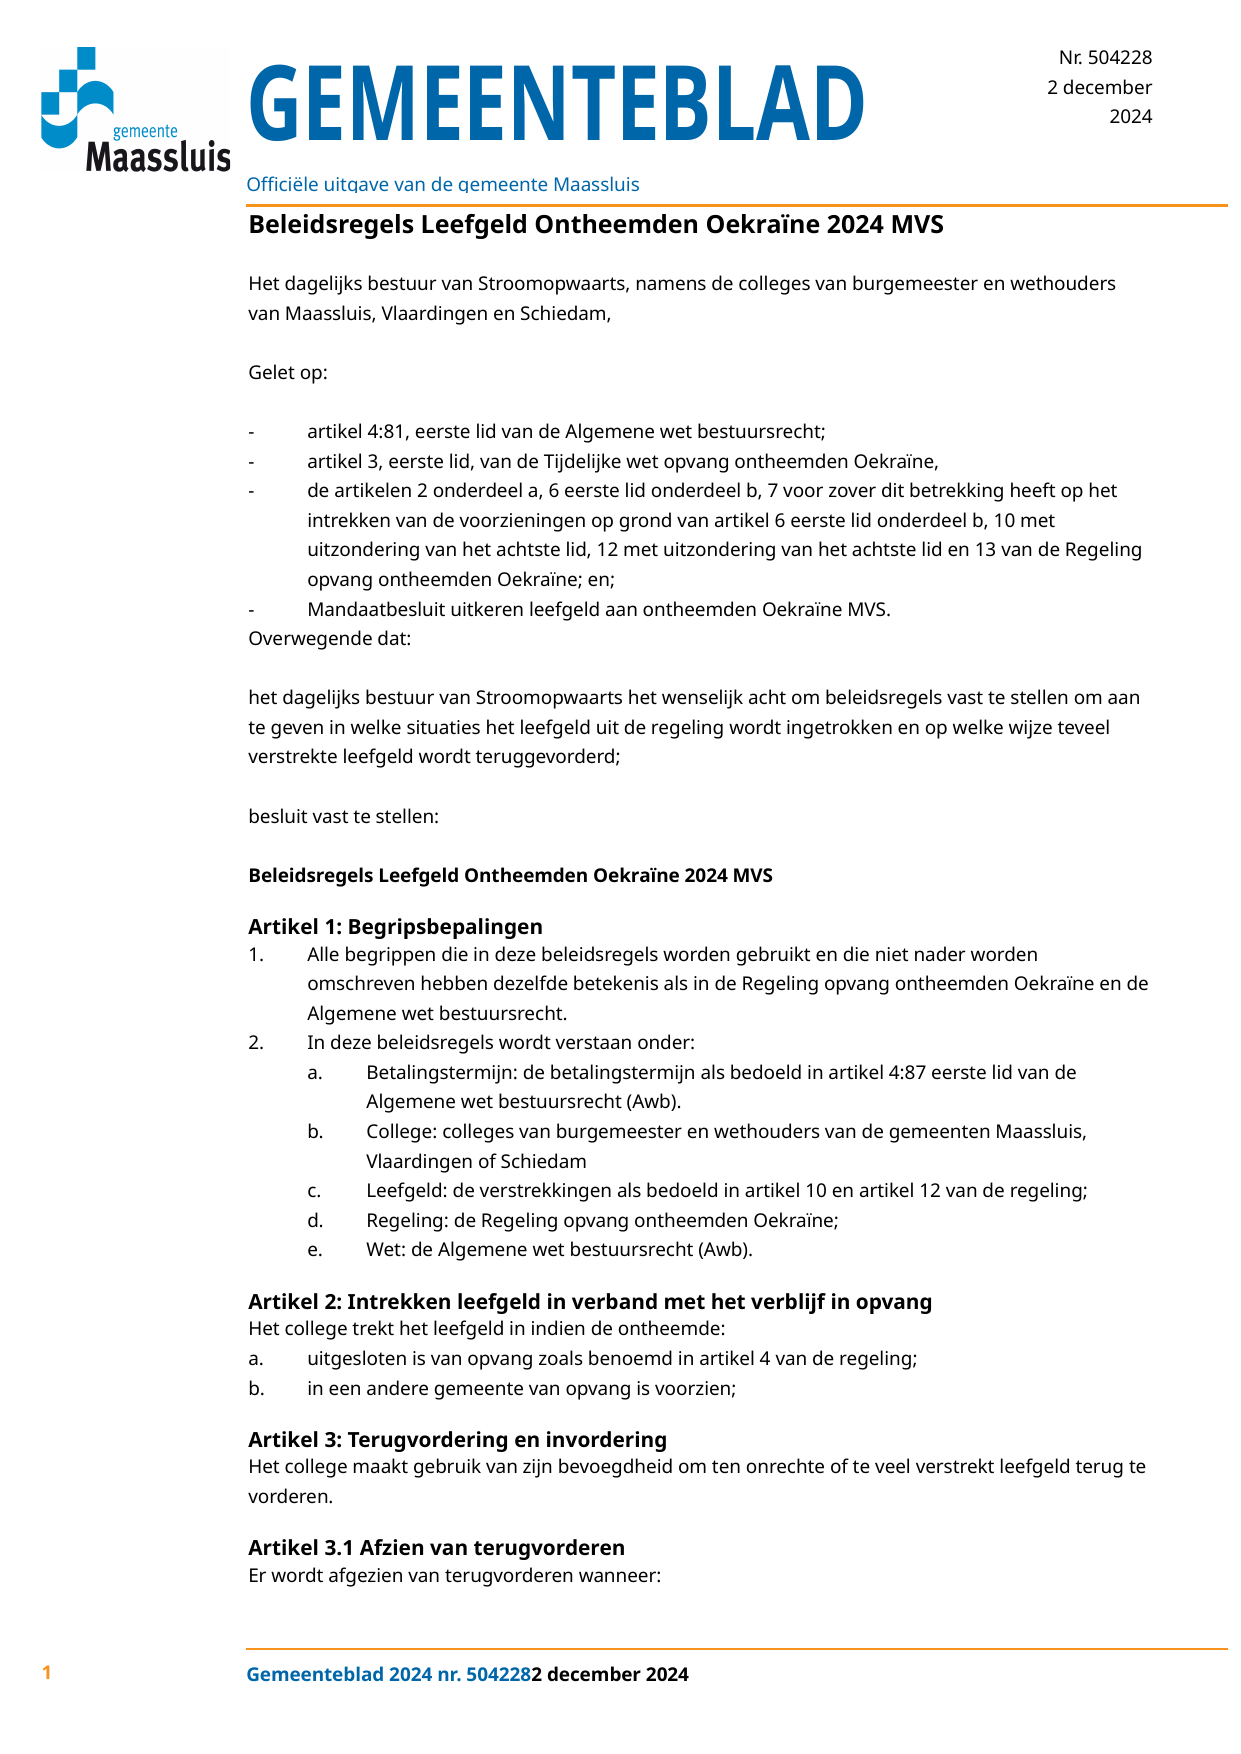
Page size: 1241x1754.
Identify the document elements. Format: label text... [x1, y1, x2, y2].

text Gelet op: [248, 359, 1152, 385]
picture [41, 47, 77, 92]
text Het college trekt het leefgeld in indien de ontheemde: [248, 1316, 1152, 1341]
list in een andere gemeente van opvang is voorzien; [248, 1375, 1152, 1400]
text Beleidsregels Leefgeld Ontheemden Oekraïne 2024 MVS [248, 207, 1152, 241]
list Regeling: de Regeling opvang ontheemden Oekraïne; [307, 1207, 1152, 1233]
list artikel 3, eerste lid, van de Tijdelijke wet opvang ontheemden Oekraïne, [248, 448, 1152, 473]
text Beleidsregels Leefgeld Ontheemden Oekraïne 2024 MVS [248, 862, 1152, 888]
list Leefgeld: de verstrekkingen als bedoeld in artikel 10 en artikel 12 van de regeling; [307, 1177, 1152, 1203]
list de artikelen 2 onderdeel a, 6 eerste lid onderdeel b, 7 voor zover dit betrekking heeft op het intrekken van de voorzieningen op grond van artikel 6 eerste lid onderdeel b, 10 met uitzondering van het achtste lid, 12 met uitzondering van het achtste lid en 13 van de Regeling opvang ontheemden Oekraïne; en; [248, 477, 1152, 592]
text Artikel 2: Intrekken leefgeld in verband met het verblijf in opvang [248, 1287, 1152, 1316]
list In deze beleidsregels wordt verstaan onder: [248, 1029, 1152, 1055]
list College: colleges van burgemeester en wethouders van de gemeenten Maassluis, Vlaardingen of Schiedam [307, 1118, 1152, 1174]
list Betalingstermijn: de betalingstermijn als bedoeld in artikel 4:87 eerste lid van de Algemene wet bestuursrecht (Awb). [307, 1059, 1152, 1114]
list artikel 4:81, eerste lid van de Algemene wet bestuursrecht; [248, 418, 1152, 444]
picture [41, 47, 231, 172]
text het dagelijks bestuur van Stroomopwaarts het wenselijk acht om beleidsregels vast te stellen om aan te geven in welke situaties het leefgeld uit de regeling wordt ingetrokken en op welke wijze teveel verstrekte leefgeld wordt teruggevorderd; [248, 684, 1152, 769]
list Wet: de Algemene wet bestuursrecht (Awb). [307, 1237, 1152, 1262]
list Alle begrippen die in deze beleidsregels worden gebruikt en die niet nader worden omschreven hebben dezelfde betekenis als in de Regeling opvang ontheemden Oekraïne en de Algemene wet bestuursrecht. [248, 941, 1152, 1026]
list Mandaatbesluit uitkeren leefgeld aan ontheemden Oekraïne MVS. [248, 596, 1152, 621]
text Het college maakt gebruik van zijn bevoegdheid om ten onrechte of te veel verstrekt leefgeld terug te vorderen. [248, 1453, 1152, 1509]
text Artikel 3: Terugvordering en invordering [248, 1425, 1152, 1453]
text Het dagelijks bestuur van Stroomopwaarts, namens de colleges van burgemeester en wethouders van Maassluis, Vlaardingen en Schiedam, [248, 270, 1152, 326]
list uitgesloten is van opvang zoals benoemd in artikel 4 van de regeling; [248, 1345, 1152, 1371]
text Overwegende dat: [248, 625, 1152, 651]
text besluit vast te stellen: [248, 803, 1152, 828]
text Artikel 1: Begripsbepalingen [248, 912, 1152, 941]
text Er wordt afgezien van terugvorderen wanneer: [248, 1562, 1152, 1588]
text Artikel 3.1 Afzien van terugvorderen [248, 1533, 1152, 1562]
